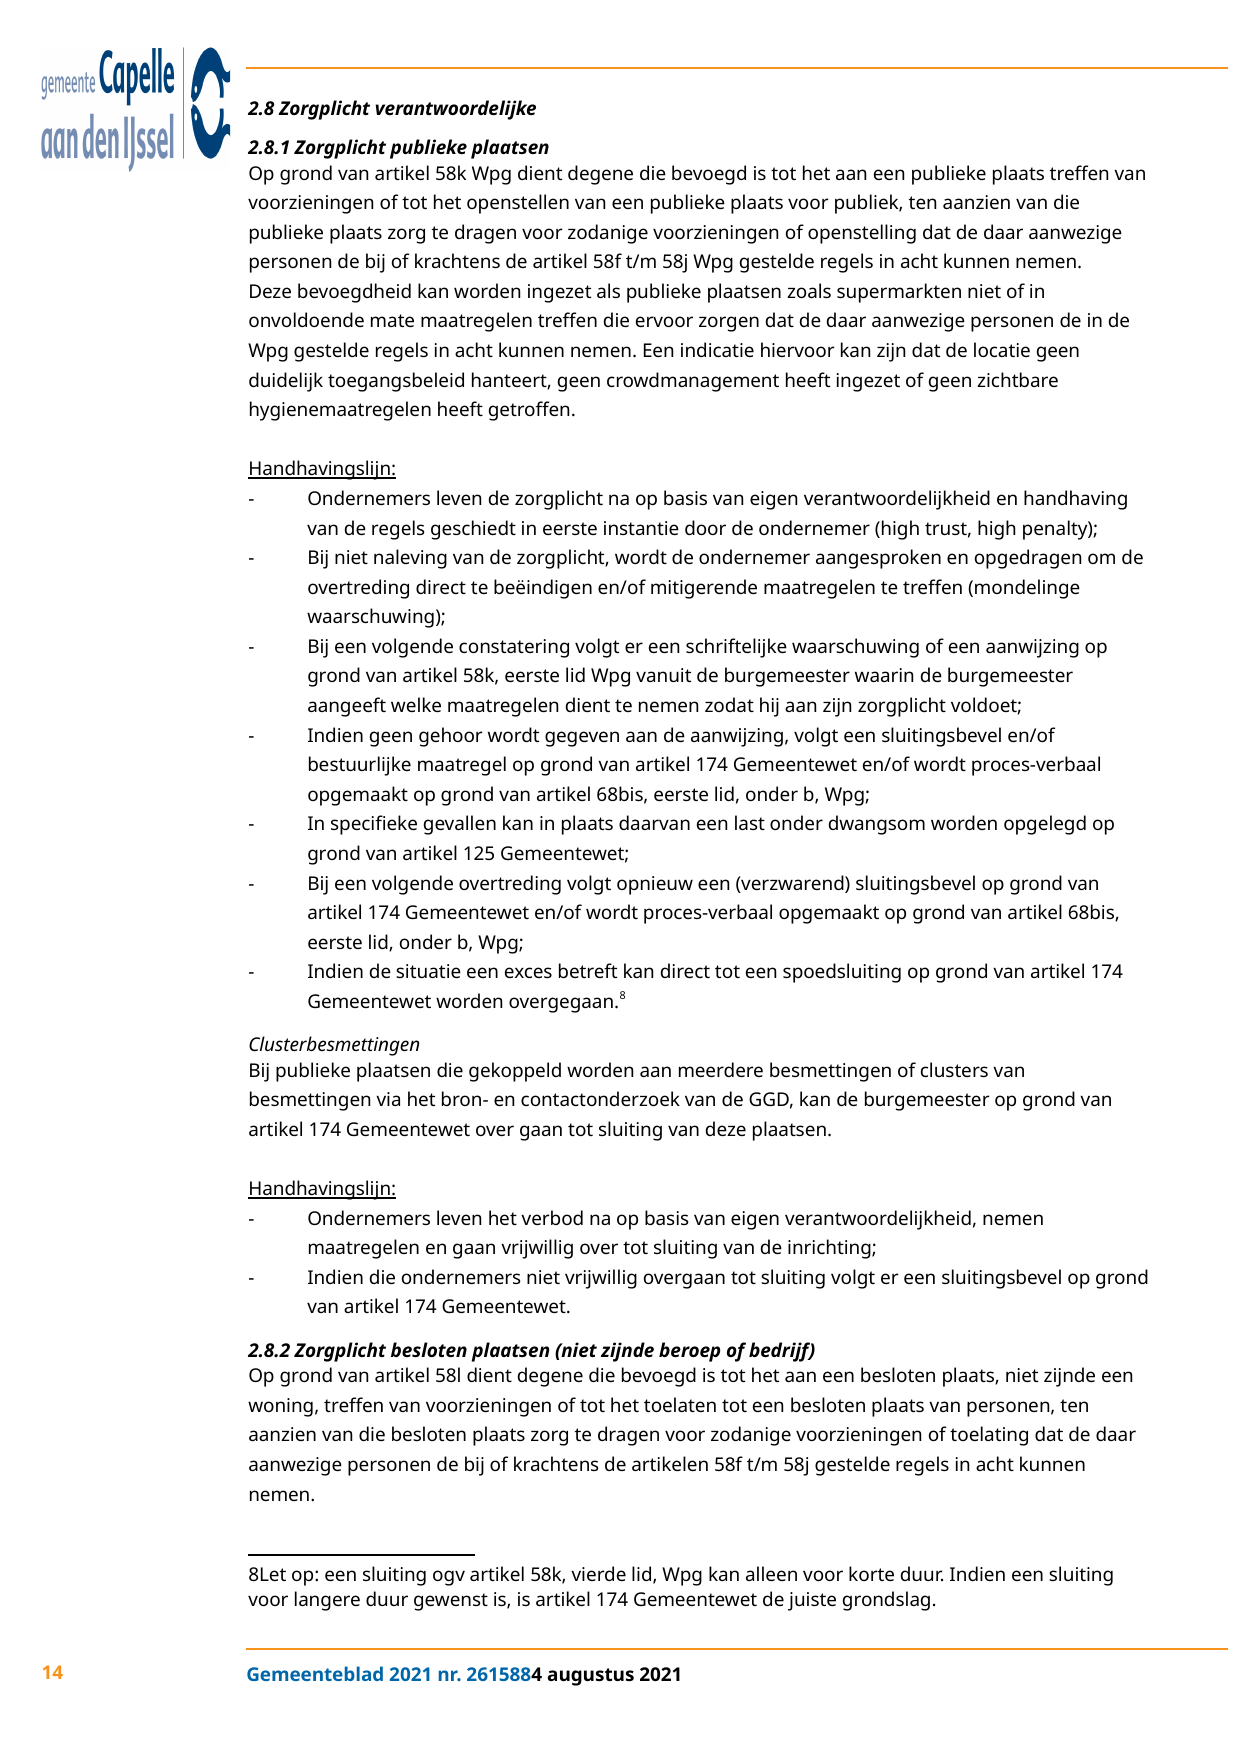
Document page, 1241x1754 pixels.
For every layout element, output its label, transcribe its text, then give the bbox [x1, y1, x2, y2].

text Clusterbesmettingen [248, 1031, 1152, 1057]
list In specifieke gevallen kan in plaats daarvan een last onder dwangsom worden opgelegd op grond van artikel 125 Gemeentewet; [248, 811, 1152, 866]
list Bij een volgende constatering volgt er een schriftelijke waarschuwing of een aanwijzing op grond van artikel 58k, eerste lid Wpg vanuit de burgemeester waarin de burgemeester aangeeft welke maatregelen dient te nemen zodat hij aan zijn zorgplicht voldoet; [248, 633, 1152, 718]
text Bij publieke plaatsen die gekoppeld worden aan meerdere besmettingen of clusters van besmettingen via het bron- en contactonderzoek van de GGD, kan de burgemeester op grond van artikel 174 Gemeentewet over gaan tot sluiting van deze plaatsen. [248, 1057, 1152, 1142]
text Op grond van artikel 58k Wpg dient degene die bevoegd is tot het aan een publieke plaats treffen van voorzieningen of tot het openstellen van een publieke plaats voor publiek, ten aanzien van die publieke plaats zorg te dragen voor zodanige voorzieningen of openstelling dat de daar aanwezige personen de bij of krachtens de artikel 58f t/m 58j Wpg gestelde regels in acht kunnen nemen. [248, 160, 1152, 274]
text 2.8 Zorgplicht verantwoordelijke [248, 95, 1152, 121]
list Let op: een sluiting ogv artikel 58k, vierde lid, Wpg kan alleen voor korte duur. Indien een sluiting voor langere duur gewenst is, is artikel 174 Gemeentewet de juiste grondslag. [248, 1561, 1152, 1612]
list Indien geen gehoor wordt gegeven aan de aanwijzing, volgt een sluitingsbevel en/of bestuurlijke maatregel op grond van artikel 174 Gemeentewet en/of wordt proces-verbaal opgemaakt op grond van artikel 68bis, eerste lid, onder b, Wpg; [248, 722, 1152, 807]
list Ondernemers leven de zorgplicht na op basis van eigen verantwoordelijkheid en handhaving van de regels geschiedt in eerste instantie door de ondernemer (high trust, high penalty); [248, 485, 1152, 541]
text Handhavingslijn: [248, 456, 1152, 481]
text 2.8.1 Zorgplicht publieke plaatsen [248, 134, 1152, 160]
text Op grond van artikel 58l dient degene die bevoegd is tot het aan een besloten plaats, niet zijnde een woning, treffen van voorzieningen of tot het toelaten tot een besloten plaats van personen, ten aanzien van die besloten plaats zorg te dragen voor zodanige voorzieningen of toelating dat de daar aanwezige personen de bij of krachtens de artikelen 58f t/m 58j gestelde regels in acht kunnen nemen. [248, 1362, 1152, 1507]
list Bij niet naleving van de zorgplicht, wordt de ondernemer aangesproken en opgedragen om de overtreding direct te beëindigen en/of mitigerende maatregelen te treffen (mondelinge waarschuwing); [248, 544, 1152, 629]
list Indien die ondernemers niet vrijwillig overgaan tot sluiting volgt er een sluitingsbevel op grond van artikel 174 Gemeentewet. [248, 1264, 1152, 1319]
list Indien de situatie een exces betreft kan direct tot een spoedsluiting op grond van artikel 174 Gemeentewet worden overgegaan. [248, 958, 1152, 1014]
list Ondernemers leven het verbod na op basis van eigen verantwoordelijkheid, nemen maatregelen en gaan vrijwillig over tot sluiting van de inrichting; [248, 1205, 1152, 1260]
list Bij een volgende overtreding volgt opnieuw een (verzwarend) sluitingsbevel op grond van artikel 174 Gemeentewet en/of wordt proces-verbaal opgemaakt op grond van artikel 68bis, eerste lid, onder b, Wpg; [248, 870, 1152, 955]
text Handhavingslijn: [248, 1175, 1152, 1201]
text Deze bevoegdheid kan worden ingezet als publieke plaatsen zoals supermarkten niet of in onvoldoende mate maatregelen treffen die ervoor zorgen dat de daar aanwezige personen de in de Wpg gestelde regels in acht kunnen nemen. Een indicatie hiervoor kan zijn dat de locatie geen duidelijk toegangsbeleid hanteert, geen crowdmanagement heeft ingezet of geen zichtbare hygienemaatregelen heeft getroffen. [248, 278, 1152, 422]
text 2.8.2 Zorgplicht besloten plaatsen (niet zijnde beroep of bedrijf) [248, 1337, 1152, 1362]
picture [41, 47, 231, 172]
